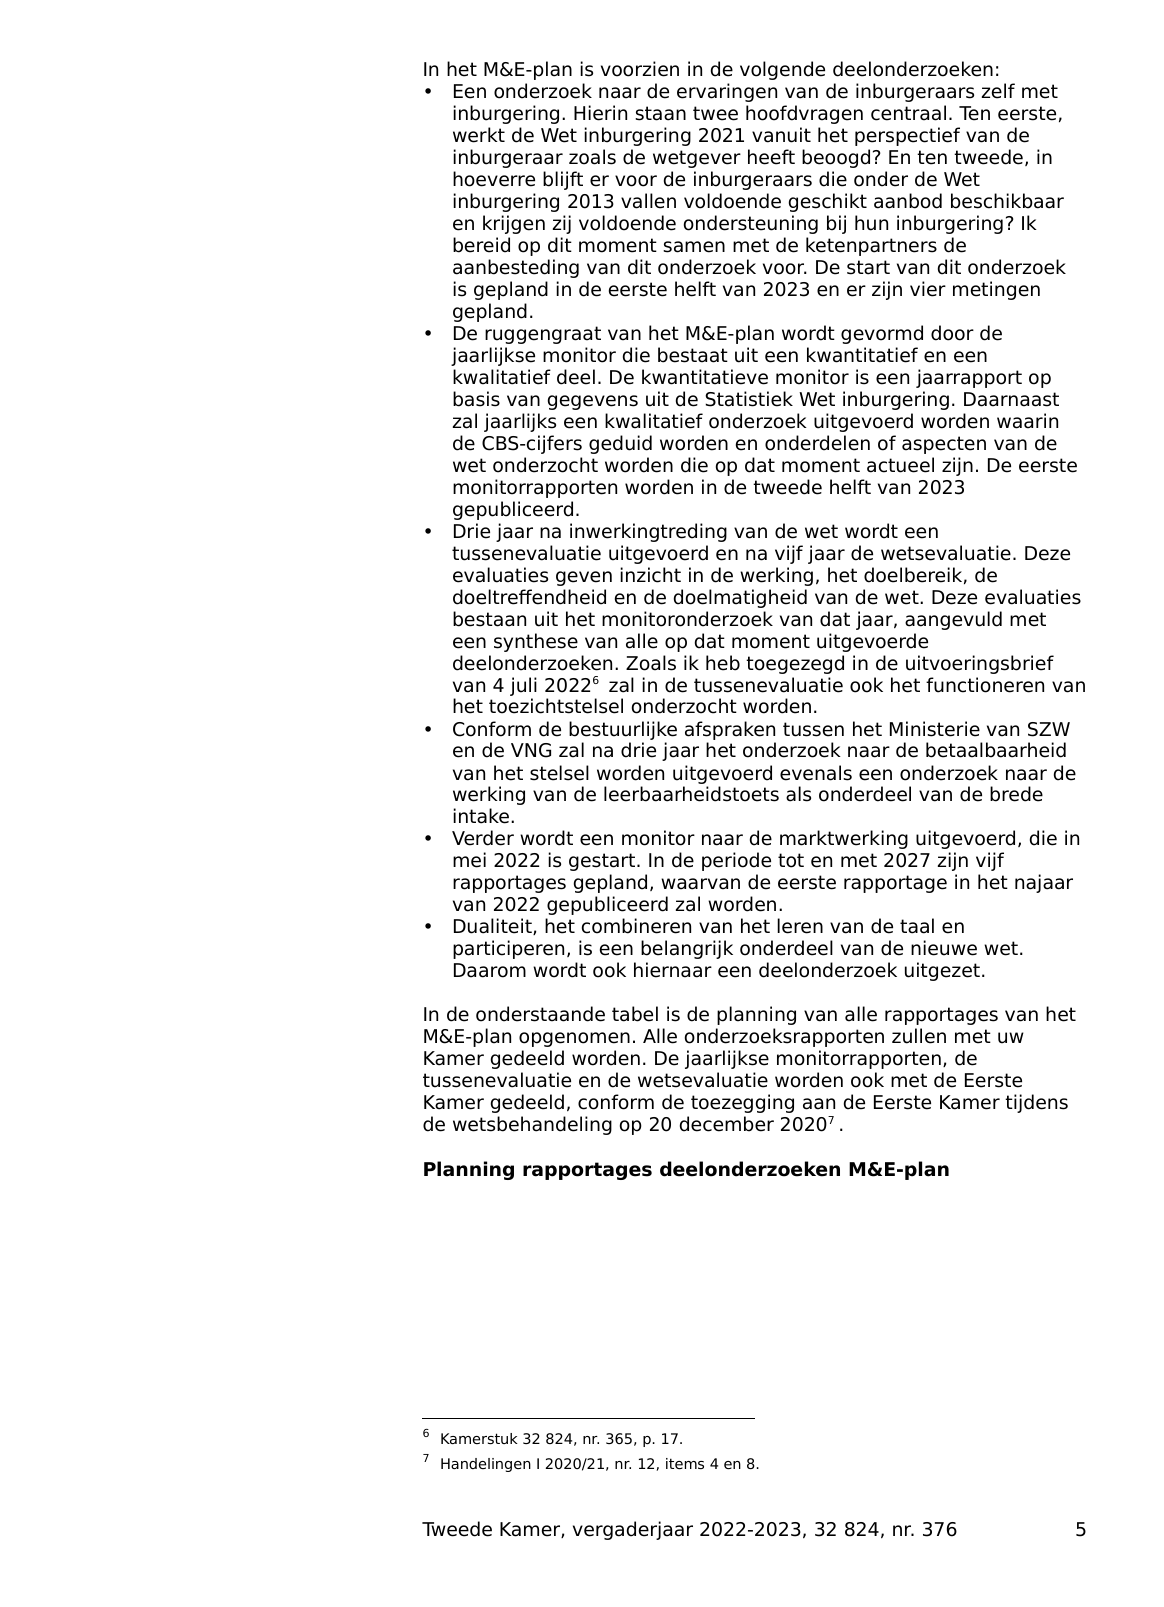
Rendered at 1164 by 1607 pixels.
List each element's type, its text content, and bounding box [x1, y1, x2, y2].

text Kamerstuk 32 824, nr. 365, p. 17. [422, 1427, 1087, 1449]
text • Dualiteit, het combineren van het leren van de taal en participeren, is een belangrijk onderdeel van de nieuwe wet. Daarom wordt ook hiernaar een deelonderzoek uitgezet. [422, 916, 1087, 982]
text • Verder wordt een monitor naar de marktwerking uitgevoerd, die in mei 2022 is gestart. In de periode tot en met 2027 zijn vijf rapportages gepland, waarvan de eerste rapportage in het najaar van 2022 gepubliceerd zal worden. [422, 828, 1087, 916]
text • De ruggengraat van het M&E-plan wordt gevormd door de jaarlijkse monitor die bestaat uit een kwantitatief en een kwalitatief deel. De kwantitatieve monitor is een jaarrapport op basis van gegevens uit de Statistiek Wet inburgering. Daarnaast zal jaarlijks een kwalitatief onderzoek uitgevoerd worden waarin de CBS-cijfers geduid worden en onderdelen of aspecten van de wet onderzocht worden die op dat moment actueel zijn. De eerste monitorrapporten worden in de tweede helft van 2023 gepubliceerd. [422, 323, 1087, 521]
subtitle Planning rapportages deelonderzoeken M&E-plan [422, 1158, 1087, 1180]
text • Conform de bestuurlijke afspraken tussen het Ministerie van SZW en de VNG zal na drie jaar het onderzoek naar de betaalbaarheid van het stelsel worden uitgevoerd evenals een onderzoek naar de werking van de leerbaarheidstoets als onderdeel van de brede intake. [422, 718, 1087, 828]
text • Een onderzoek naar de ervaringen van de inburgeraars zelf met inburgering. Hierin staan twee hoofdvragen centraal. Ten eerste, werkt de Wet inburgering 2021 vanuit het perspectief van de inburgeraar zoals de wetgever heeft beoogd? En ten tweede, in hoeverre blijft er voor de inburgeraars die onder de Wet inburgering 2013 vallen voldoende geschikt aanbod beschikbaar en krijgen zij voldoende ondersteuning bij hun inburgering? Ik bereid op dit moment samen met de ketenpartners de aanbesteding van dit onderzoek voor. De start van dit onderzoek is gepland in de eerste helft van 2023 en er zijn vier metingen gepland. [422, 81, 1087, 323]
text In het M&E-plan is voorzien in de volgende deelonderzoeken: [422, 59, 1087, 81]
text Handelingen I 2020/21, nr. 12, items 4 en 8. [422, 1452, 1087, 1474]
text In de onderstaande tabel is de planning van alle rapportages van het M&E-plan opgenomen. Alle onderzoeksrapporten zullen met uw Kamer gedeeld worden. De jaarlijkse monitorrapporten, de tussenevaluatie en de wetsevaluatie worden ook met de Eerste Kamer gedeeld, conform de toezegging aan de Eerste Kamer tijdens de wetsbehandeling op 20 december 2020. [422, 1004, 1087, 1136]
text • Drie jaar na inwerkingtreding van de wet wordt een tussenevaluatie uitgevoerd en na vijf jaar de wetsevaluatie. Deze evaluaties geven inzicht in de werking, het doelbereik, de doeltreffendheid en de doelmatigheid van de wet. Deze evaluaties bestaan uit het monitoronderzoek van dat jaar, aangevuld met een synthese van alle op dat moment uitgevoerde deelonderzoeken. Zoals ik heb toegezegd in de uitvoeringsbrief van 4 juli 2022 zal in de tussenevaluatie ook het functioneren van het toezichtstelsel onderzocht worden. [422, 521, 1087, 718]
